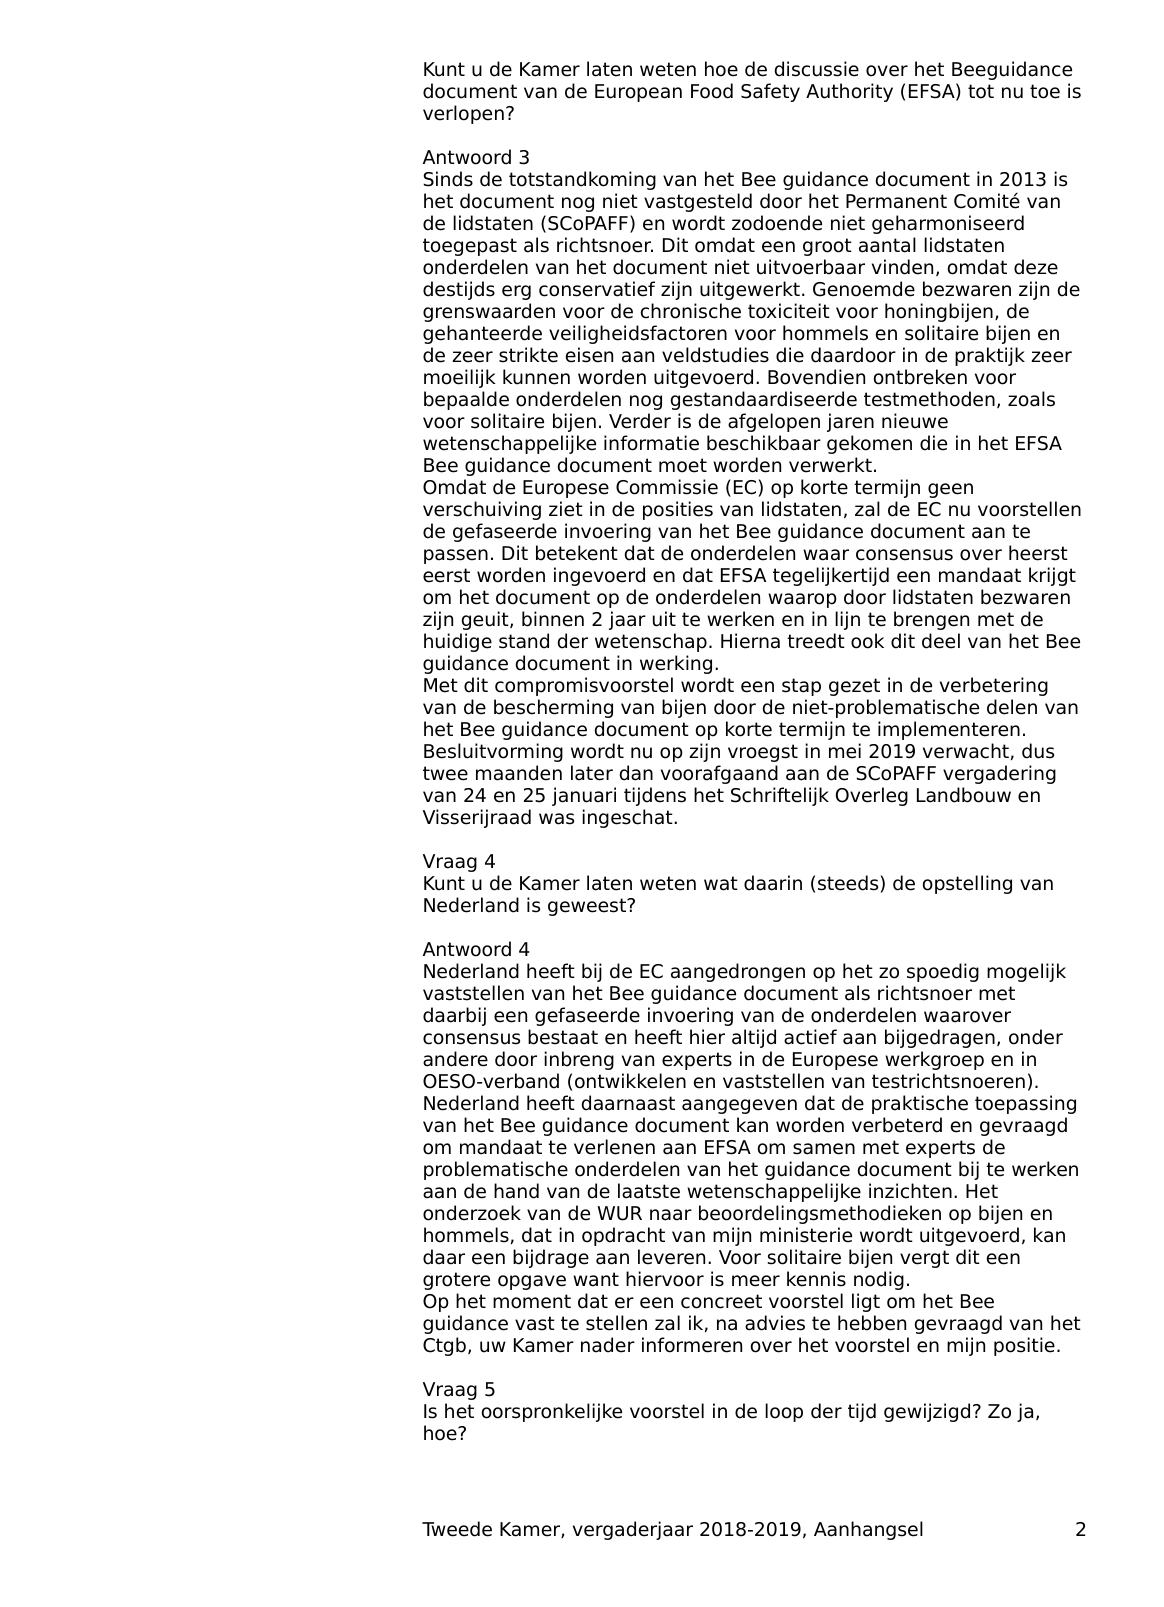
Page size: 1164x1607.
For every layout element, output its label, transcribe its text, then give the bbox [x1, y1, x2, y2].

text Op het moment dat er een concreet voorstel ligt om het Bee guidance vast te stellen zal ik, na advies te hebben gevraagd van het Ctgb, uw Kamer nader informeren over het voorstel en mijn positie. [422, 1291, 1087, 1356]
text Omdat de Europese Commissie (EC) op korte termijn geen verschuiving ziet in de posities van lidstaten, zal de EC nu voorstellen de gefaseerde invoering van het Bee guidance document aan te passen. Dit betekent dat de onderdelen waar consensus over heerst eerst worden ingevoerd en dat EFSA tegelijkertijd een mandaat krijgt om het document op de onderdelen waarop door lidstaten bezwaren zijn geuit, binnen 2 jaar uit te werken en in lijn te brengen met de huidige stand der wetenschap. Hierna treedt ook dit deel van het Bee guidance document in werking. [422, 477, 1087, 675]
text Nederland heeft bij de EC aangedrongen op het zo spoedig mogelijk vaststellen van het Bee guidance document als richtsnoer met daarbij een gefaseerde invoering van de onderdelen waarover consensus bestaat en heeft hier altijd actief aan bijgedragen, onder andere door inbreng van experts in de Europese werkgroep en in OESO-verband (ontwikkelen en vaststellen van testrichtsnoeren). Nederland heeft daarnaast aangegeven dat de praktische toepassing van het Bee guidance document kan worden verbeterd en gevraagd om mandaat te verlenen aan EFSA om samen met experts de problematische onderdelen van het guidance document bij te werken aan de hand van de laatste wetenschappelijke inzichten. Het onderzoek van de WUR naar beoordelingsmethodieken op bijen en hommels, dat in opdracht van mijn ministerie wordt uitgevoerd, kan daar een bijdrage aan leveren. Voor solitaire bijen vergt dit een grotere opgave want hiervoor is meer kennis nodig. [422, 961, 1087, 1291]
text Is het oorspronkelijke voorstel in de loop der tijd gewijzigd? Zo ja, hoe? [422, 1401, 1087, 1444]
text Antwoord 4 [422, 939, 1087, 961]
text Sinds de totstandkoming van het Bee guidance document in 2013 is het document nog niet vastgesteld door het Permanent Comité van de lidstaten (SCoPAFF) en wordt zodoende niet geharmoniseerd toegepast als richtsnoer. Dit omdat een groot aantal lidstaten onderdelen van het document niet uitvoerbaar vinden, omdat deze destijds erg conservatief zijn uitgewerkt. Genoemde bezwaren zijn de grenswaarden voor de chronische toxiciteit voor honingbijen, de gehanteerde veiligheidsfactoren voor hommels en solitaire bijen en de zeer strikte eisen aan veldstudies die daardoor in de praktijk zeer moeilijk kunnen worden uitgevoerd. Bovendien ontbreken voor bepaalde onderdelen nog gestandaardiseerde testmethoden, zoals voor solitaire bijen. Verder is de afgelopen jaren nieuwe wetenschappelijke informatie beschikbaar gekomen die in het EFSA Bee guidance document moet worden verwerkt. [422, 169, 1087, 477]
text Vraag 5 [422, 1379, 1087, 1401]
text Antwoord 3 [422, 147, 1087, 169]
text Met dit compromisvoorstel wordt een stap gezet in de verbetering van de bescherming van bijen door de niet-problematische delen van het Bee guidance document op korte termijn te implementeren. Besluitvorming wordt nu op zijn vroegst in mei 2019 verwacht, dus twee maanden later dan voorafgaand aan de SCoPAFF vergadering van 24 en 25 januari tijdens het Schriftelijk Overleg Landbouw en Visserijraad was ingeschat. [422, 675, 1087, 828]
text Kunt u de Kamer laten weten hoe de discussie over het Beeguidance document van de European Food Safety Authority (EFSA) tot nu toe is verlopen? [422, 59, 1087, 125]
text Kunt u de Kamer laten weten wat daarin (steeds) de opstelling van Nederland is geweest? [422, 873, 1087, 917]
text Vraag 4 [422, 851, 1087, 873]
